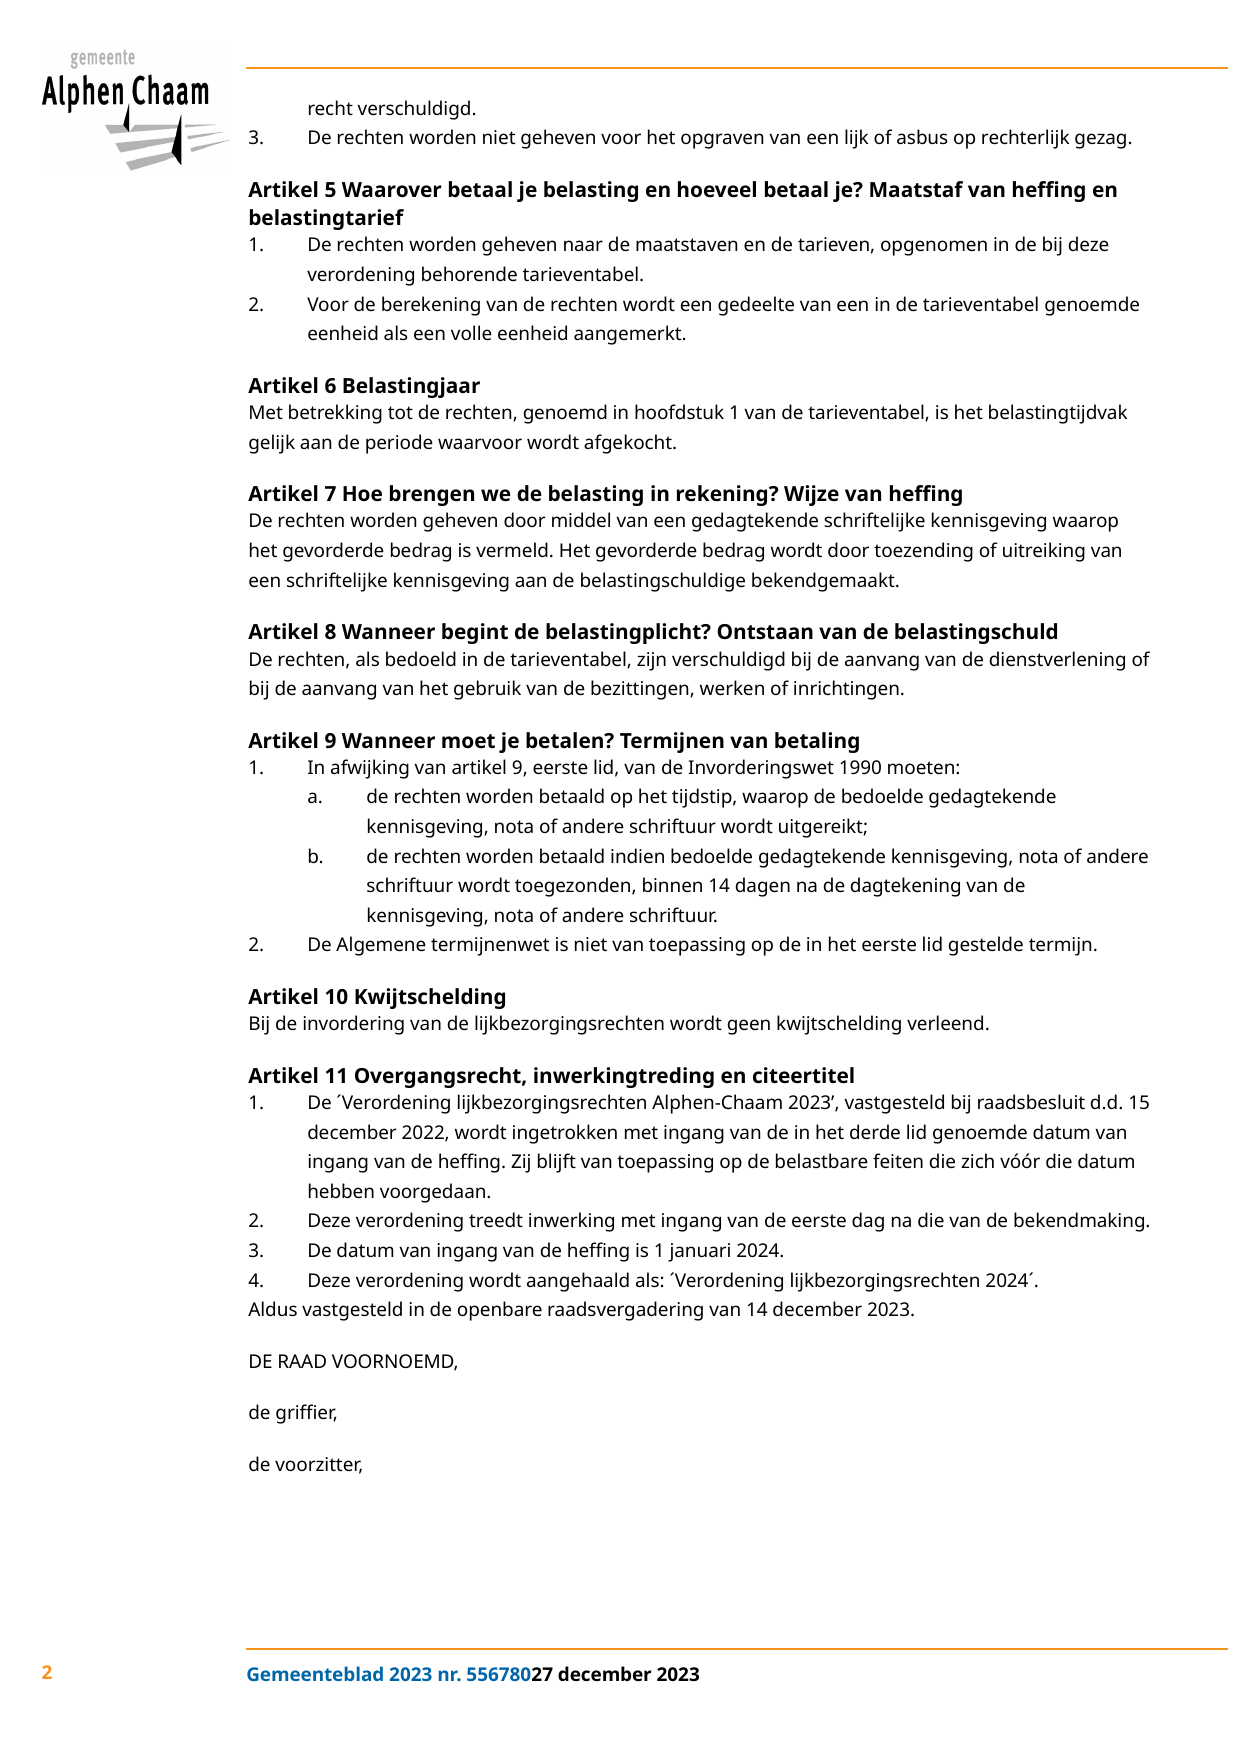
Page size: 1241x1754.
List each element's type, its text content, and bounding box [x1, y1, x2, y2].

list De datum van ingang van de heffing is 1 januari 2024. [248, 1237, 1152, 1263]
list Deze verordening wordt aangehaald als: ´Verordening lijkbezorgingsrechten 2024´. [248, 1267, 1152, 1293]
list De Algemene termijnenwet is niet van toepassing op de in het eerste lid gestelde termijn. [248, 932, 1152, 957]
list Voor de berekening van de rechten wordt een gedeelte van een in de tarieventabel genoemde eenheid als een volle eenheid aangemerkt. [248, 291, 1152, 346]
list de rechten worden betaald indien bedoelde gedagtekende kennisgeving, nota of andere schriftuur wordt toegezonden, binnen 14 dagen na de dagtekening van de kennisgeving, nota of andere schriftuur. [307, 843, 1152, 928]
list recht verschuldigd. [248, 95, 1152, 121]
text de griffier, [248, 1399, 1152, 1425]
picture [41, 47, 231, 172]
list De rechten worden niet geheven voor het opgraven van een lijk of asbus op rechterlijk gezag. [248, 124, 1152, 150]
text Met betrekking tot de rechten, genoemd in hoofdstuk 1 van de tarieventabel, is het belastingtijdvak gelijk aan de periode waarvoor wordt afgekocht. [248, 399, 1152, 454]
list Deze verordening treedt inwerking met ingang van de eerste dag na die van de bekendmaking. [248, 1208, 1152, 1233]
text Aldus vastgesteld in de openbare raadsvergadering van 14 december 2023. [248, 1296, 1152, 1322]
text Artikel 9 Wanneer moet je betalen? Termijnen van betaling [248, 726, 1152, 754]
text De rechten, als bedoeld in de tarieventabel, zijn verschuldigd bij de aanvang van de dienstverlening of bij de aanvang van het gebruik van de bezittingen, werken of inrichtingen. [248, 646, 1152, 701]
text Artikel 7 Hoe brengen we de belasting in rekening? Wijze van heffing [248, 479, 1152, 508]
text Artikel 11 Overgangsrecht, inwerkingtreding en citeertitel [248, 1061, 1152, 1089]
text Artikel 6 Belastingjaar [248, 371, 1152, 399]
text Artikel 10 Kwijtschelding [248, 982, 1152, 1011]
list De ´Verordening lijkbezorgingsrechten Alphen-Chaam 2023’, vastgesteld bij raadsbesluit d.d. 15 december 2022, wordt ingetrokken met ingang van de in het derde lid genoemde datum van ingang van de heffing. Zij blijft van toepassing op de belastbare feiten die zich vóór die datum hebben voorgedaan. [248, 1089, 1152, 1204]
text De rechten worden geheven door middel van een gedagtekende schriftelijke kennisgeving waarop het gevorderde bedrag is vermeld. Het gevorderde bedrag wordt door toezending of uitreiking van een schriftelijke kennisgeving aan de belastingschuldige bekendgemaakt. [248, 508, 1152, 593]
text de voorzitter, [248, 1451, 1152, 1477]
text Artikel 8 Wanneer begint de belastingplicht? Ontstaan van de belastingschuld [248, 617, 1152, 646]
text DE RAAD VOORNOEMD, [248, 1348, 1152, 1374]
list de rechten worden betaald op het tijdstip, waarop de bedoelde gedagtekende kennisgeving, nota of andere schriftuur wordt uitgereikt; [307, 784, 1152, 839]
list In afwijking van artikel 9, eerste lid, van de Invorderingswet 1990 moeten: [248, 754, 1152, 780]
text Artikel 5 Waarover betaal je belasting en hoeveel betaal je? Maatstaf van heffing en belastingtarief [248, 175, 1152, 232]
text Bij de invordering van de lijkbezorgingsrechten wordt geen kwijtschelding verleend. [248, 1011, 1152, 1036]
list De rechten worden geheven naar de maatstaven en de tarieven, opgenomen in de bij deze verordening behorende tarieventabel. [248, 232, 1152, 287]
